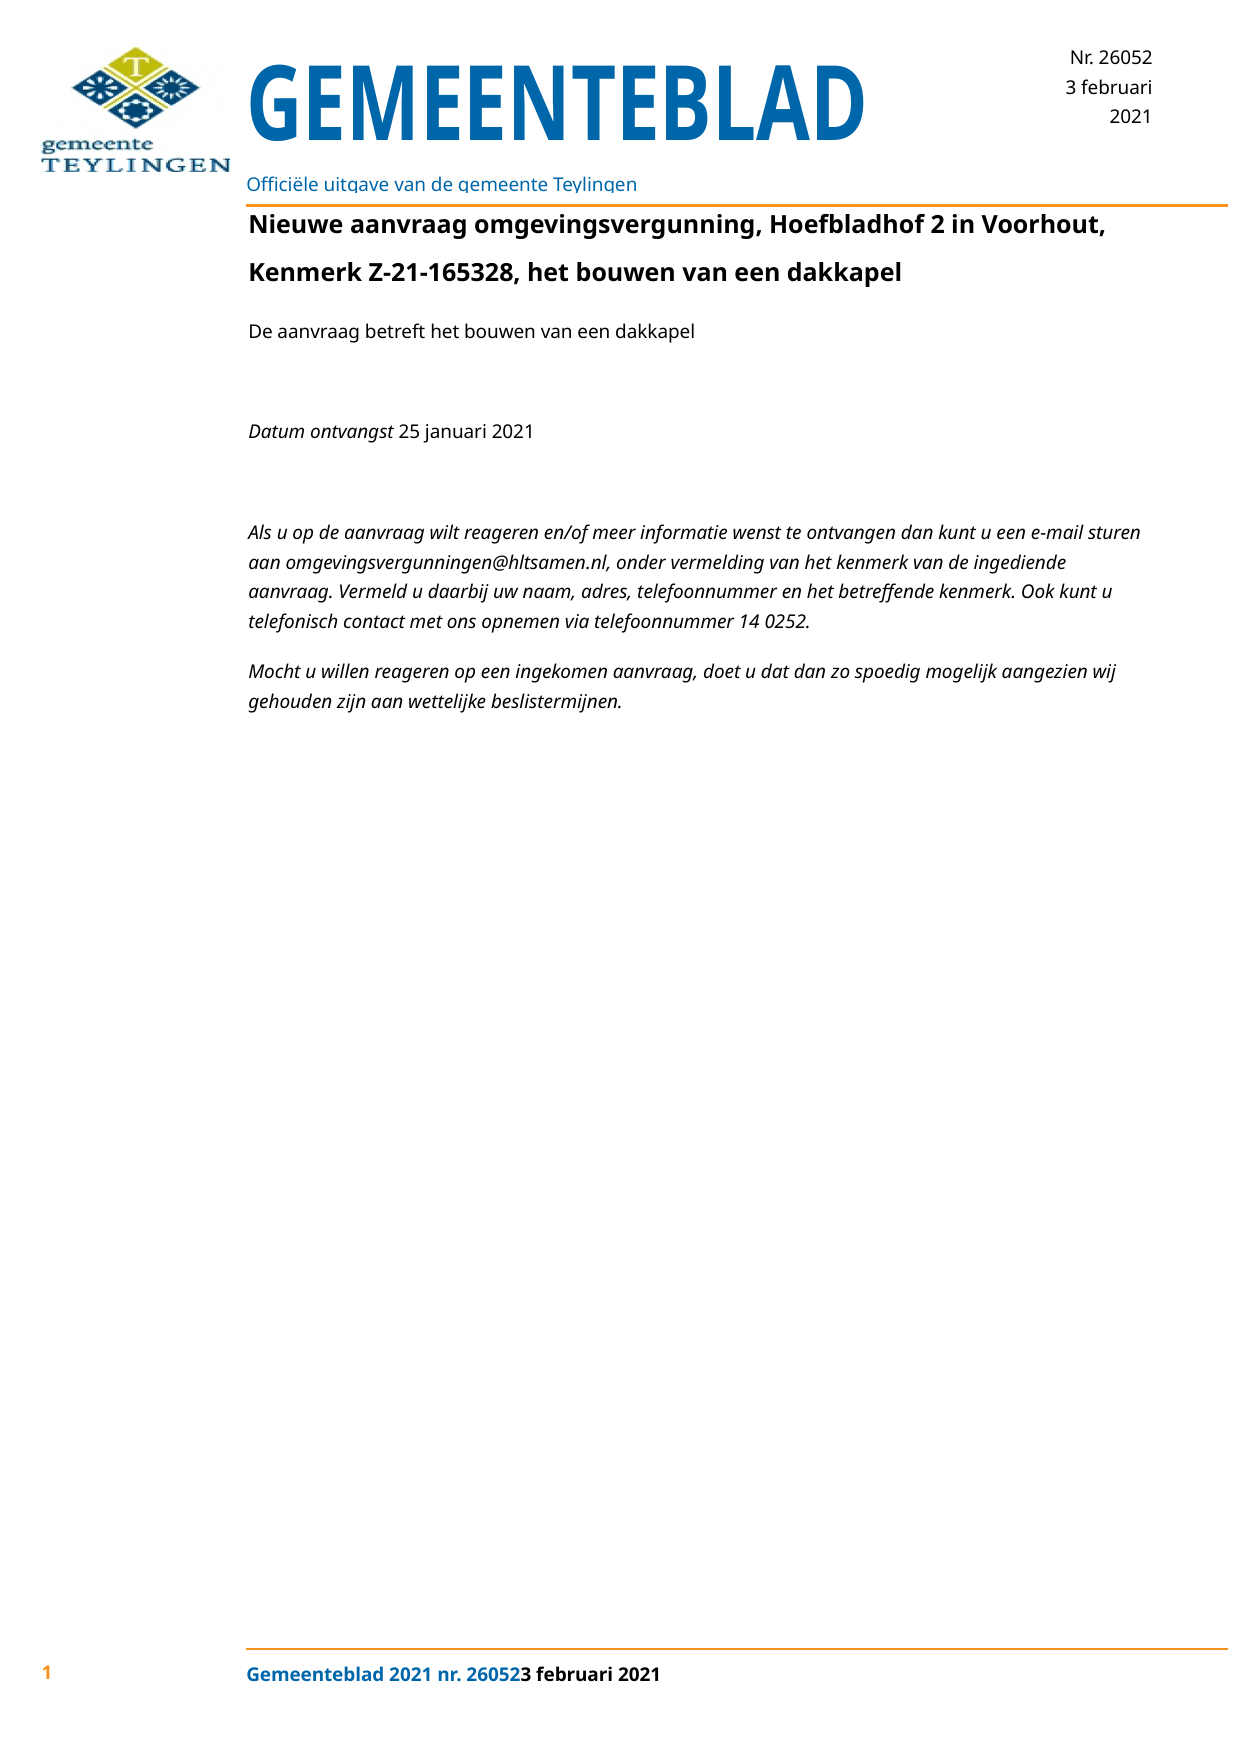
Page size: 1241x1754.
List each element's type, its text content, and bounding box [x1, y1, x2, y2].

text De aanvraag betreft het bouwen van een dakkapel [248, 318, 1152, 344]
text Nieuwe aanvraag omgevingsvergunning, Hoefbladhof 2 in Voorhout, Kenmerk Z-21-165328, het bouwen van een dakkapel [248, 207, 1152, 288]
text Als u op de aanvraag wilt reageren en/of meer informatie wenst te ontvangen dan kunt u een e-mail sturen aan omgevingsvergunningen@hltsamen.nl, onder vermelding van het kenmerk van de ingediende aanvraag. Vermeld u daarbij uw naam, adres, telefoonnummer en het betreffende kenmerk. Ook kunt u telefonisch contact met ons opnemen via telefoonnummer 14 0252. [248, 519, 1152, 634]
text Datum ontvangst 25 januari 2021 [248, 419, 1152, 444]
picture [41, 47, 231, 172]
text Mocht u willen reageren op een ingekomen aanvraag, doet u dat dan zo spoedig mogelijk aangezien wij gehouden zijn aan wettelijke beslistermijnen. [248, 659, 1152, 714]
